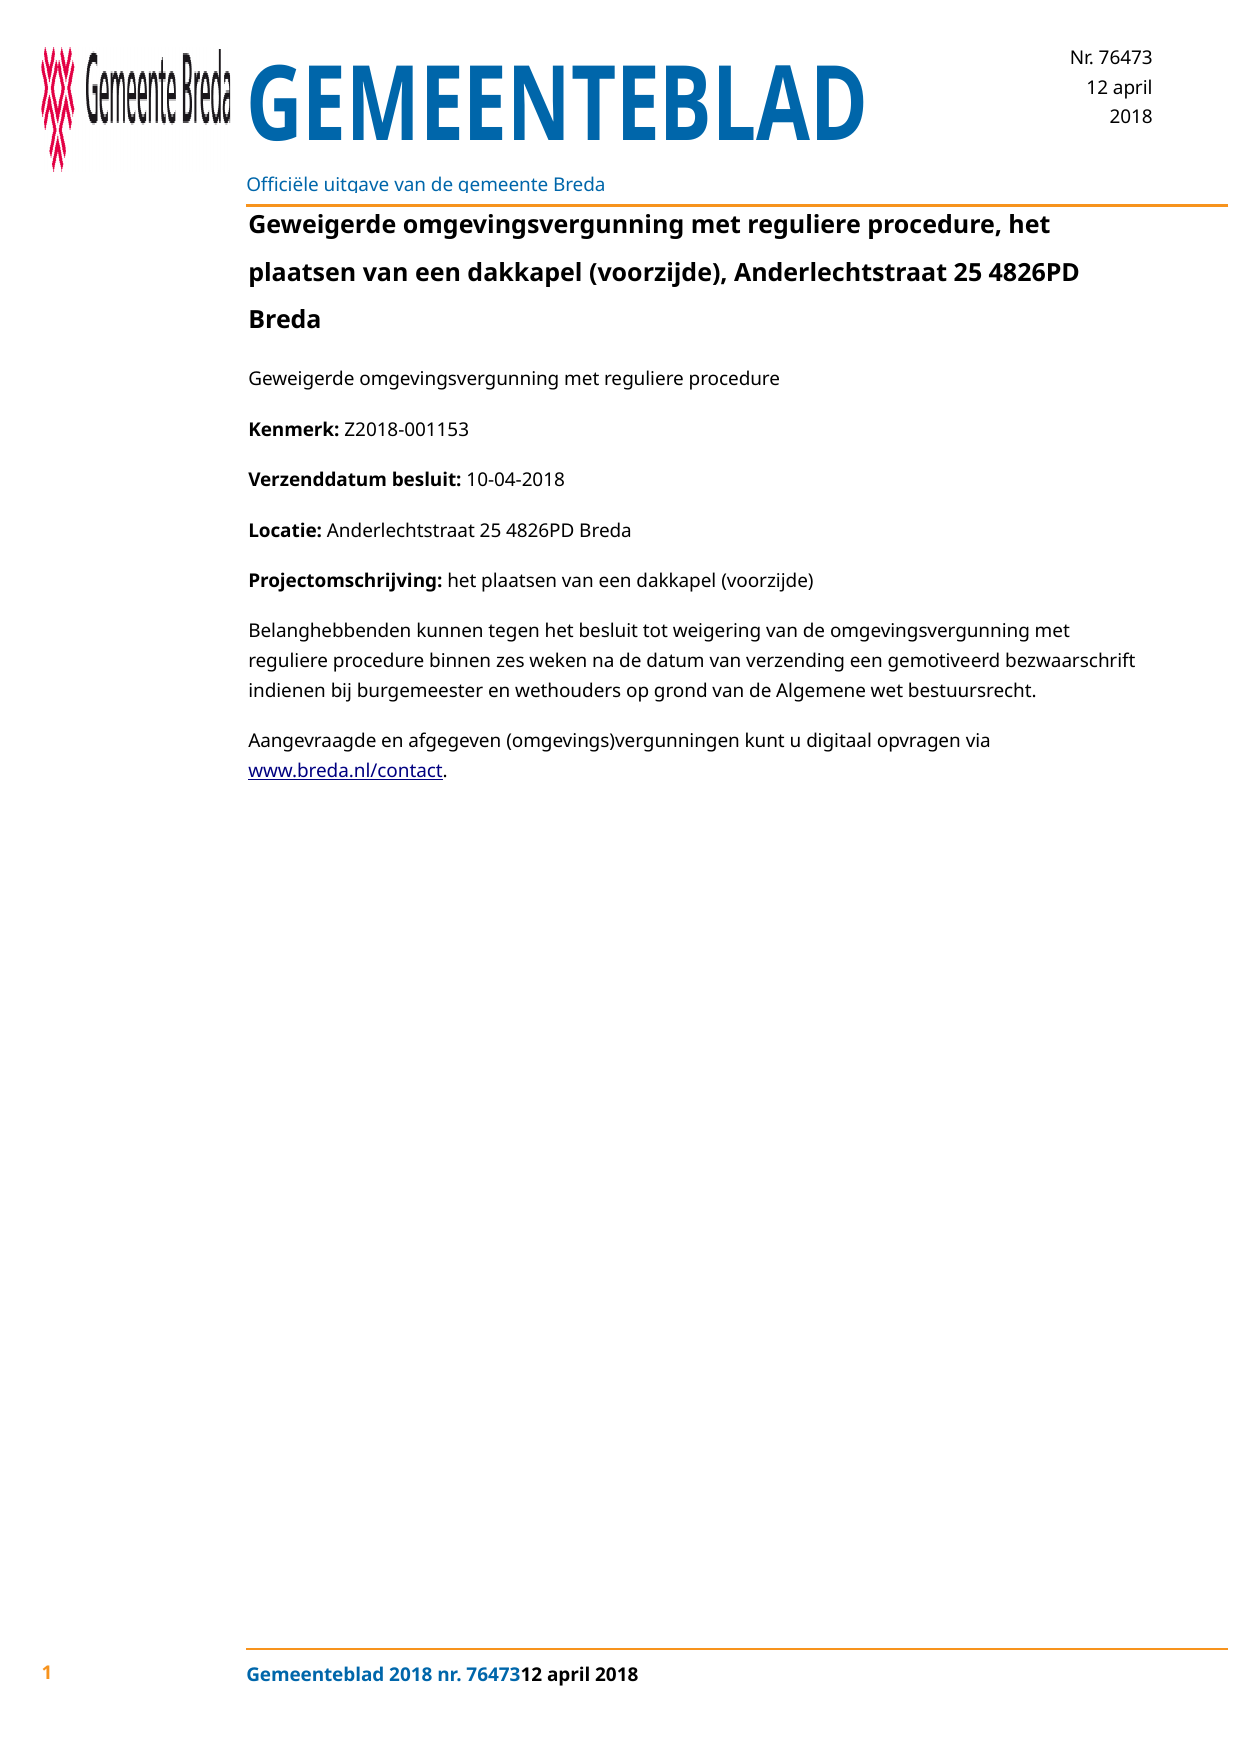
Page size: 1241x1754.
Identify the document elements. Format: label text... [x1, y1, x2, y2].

text Geweigerde omgevingsvergunning met reguliere procedure [248, 366, 1152, 391]
text Verzenddatum besluit: 10-04-2018 [248, 466, 1152, 492]
text Aangevraagde en afgegeven (omgevings)vergunningen kunt u digitaal opvragen via www.breda.nl/contact. [248, 727, 1152, 782]
text Projectomschrijving: het plaatsen van een dakkapel (voorzijde) [248, 567, 1152, 593]
text Geweigerde omgevingsvergunning met reguliere procedure, het plaatsen van een dakkapel (voorzijde), Anderlechtstraat 25 4826PD Breda [248, 207, 1152, 336]
text Locatie: Anderlechtstraat 25 4826PD Breda [248, 517, 1152, 542]
text Kenmerk: Z2018-001153 [248, 416, 1152, 442]
text Belanghebbenden kunnen tegen het besluit tot weigering van de omgevingsvergunning met reguliere procedure binnen zes weken na de datum van verzending een gemotiveerd bezwaarschrift indienen bij burgemeester en wethouders op grond van de Algemene wet bestuursrecht. [248, 618, 1152, 702]
picture [41, 47, 231, 172]
